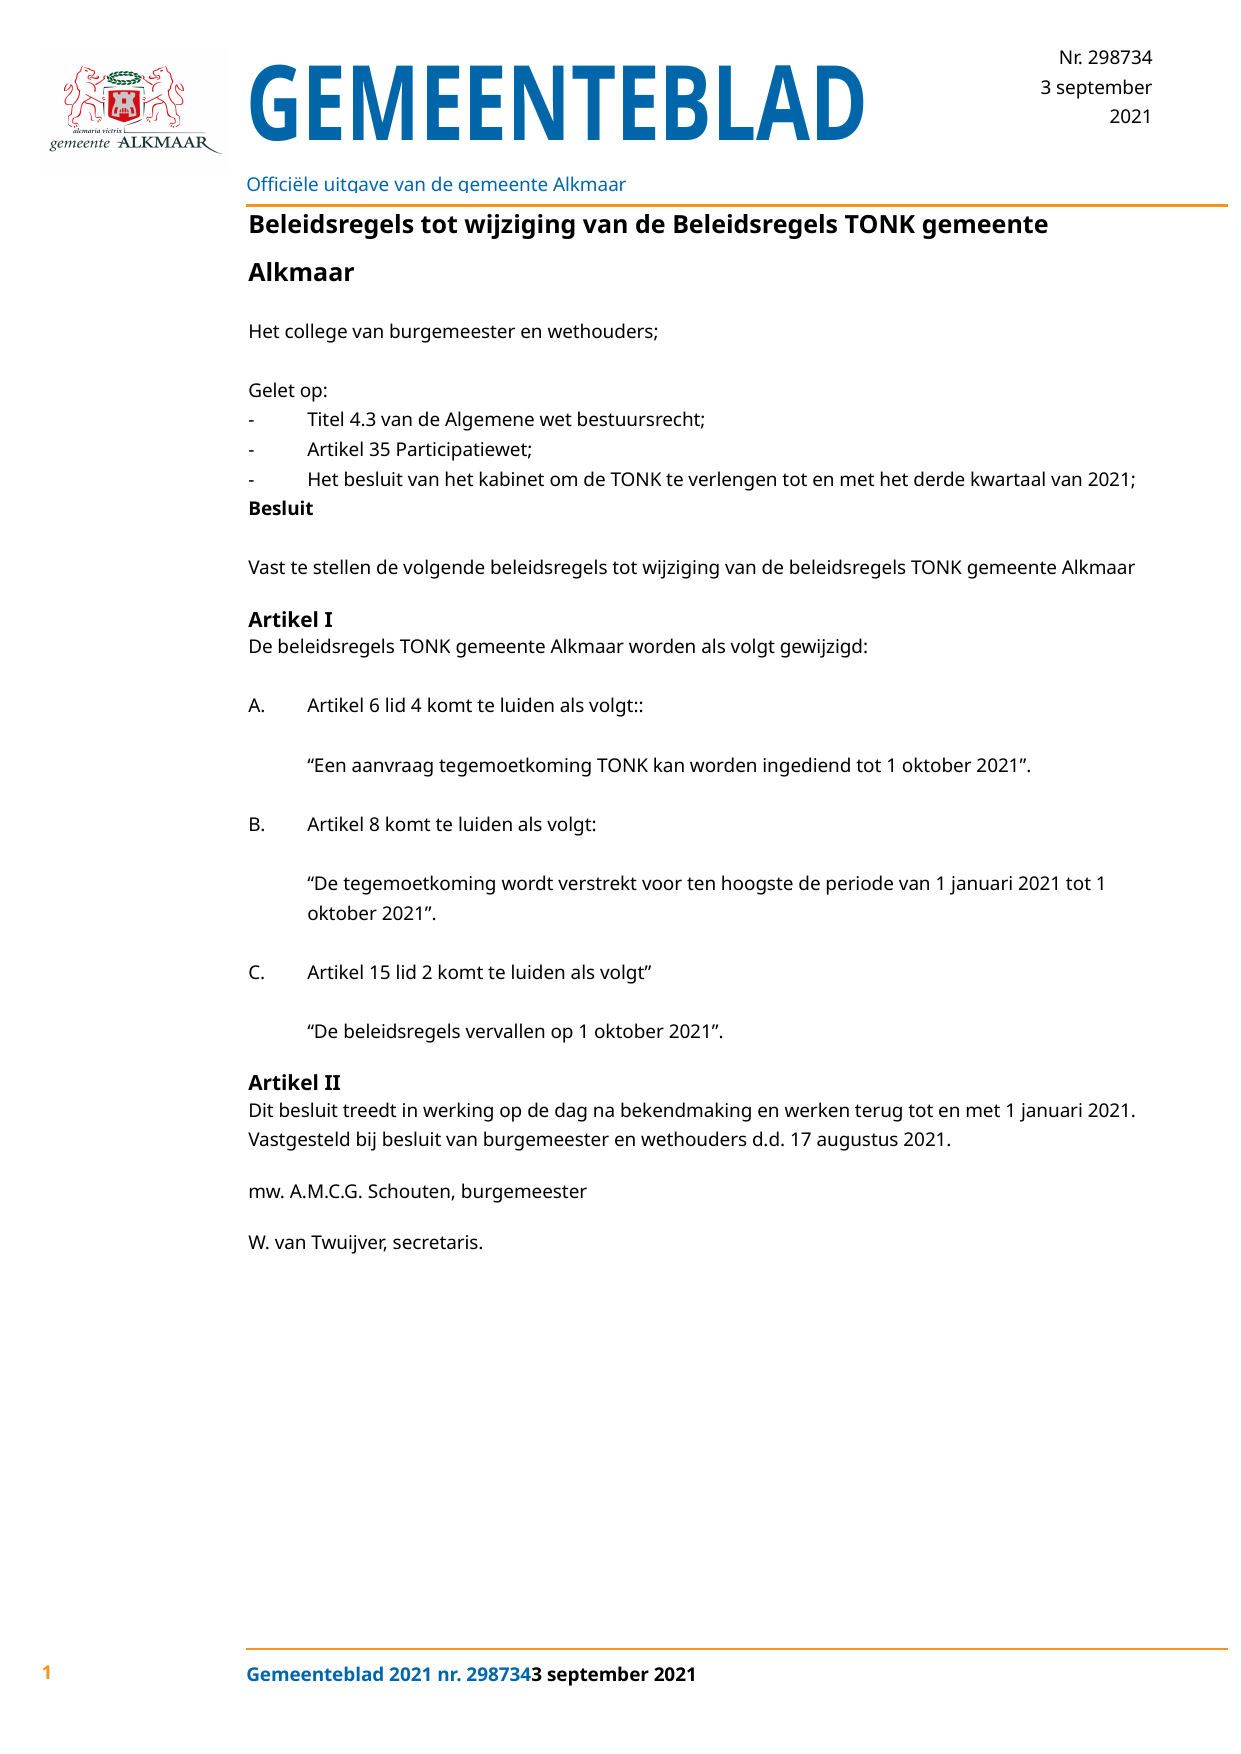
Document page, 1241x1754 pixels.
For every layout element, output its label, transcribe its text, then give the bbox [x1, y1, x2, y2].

text Artikel I [248, 605, 1152, 633]
text Het college van burgemeester en wethouders; [248, 318, 1152, 344]
list Artikel 6 lid 4 komt te luiden als volgt:: [248, 693, 1152, 718]
list “De tegemoetkoming wordt verstrekt voor ten hoogste de periode van 1 januari 2021 tot 1 oktober 2021”. [248, 870, 1152, 925]
list Artikel 8 komt te luiden als volgt: [248, 811, 1152, 837]
text Vastgesteld bij besluit van burgemeester en wethouders d.d. 17 augustus 2021. [248, 1126, 1152, 1152]
text Dit besluit treedt in werking op de dag na bekendmaking en werken terug tot en met 1 januari 2021. [248, 1097, 1152, 1123]
text De beleidsregels TONK gemeente Alkmaar worden als volgt gewijzigd: [248, 633, 1152, 659]
text Vast te stellen de volgende beleidsregels tot wijziging van de beleidsregels TONK gemeente Alkmaar [248, 554, 1152, 580]
list Titel 4.3 van de Algemene wet bestuursrecht; [248, 407, 1152, 432]
text W. van Twuijver, secretaris. [248, 1229, 1152, 1255]
list “De beleidsregels vervallen op 1 oktober 2021”. [248, 1018, 1152, 1044]
picture [41, 47, 231, 172]
list “Een aanvraag tegemoetkoming TONK kan worden ingediend tot 1 oktober 2021”. [248, 752, 1152, 777]
list Artikel 15 lid 2 komt te luiden als volgt” [248, 959, 1152, 984]
text Artikel II [248, 1068, 1152, 1097]
list Artikel 35 Participatiewet; [248, 436, 1152, 462]
text Besluit [248, 495, 1152, 521]
text mw. A.M.C.G. Schouten, burgemeester [248, 1178, 1152, 1204]
text Gelet op: [248, 377, 1152, 403]
text Beleidsregels tot wijziging van de Beleidsregels TONK gemeente Alkmaar [248, 207, 1152, 288]
list Het besluit van het kabinet om de TONK te verlengen tot en met het derde kwartaal van 2021; [248, 466, 1152, 492]
